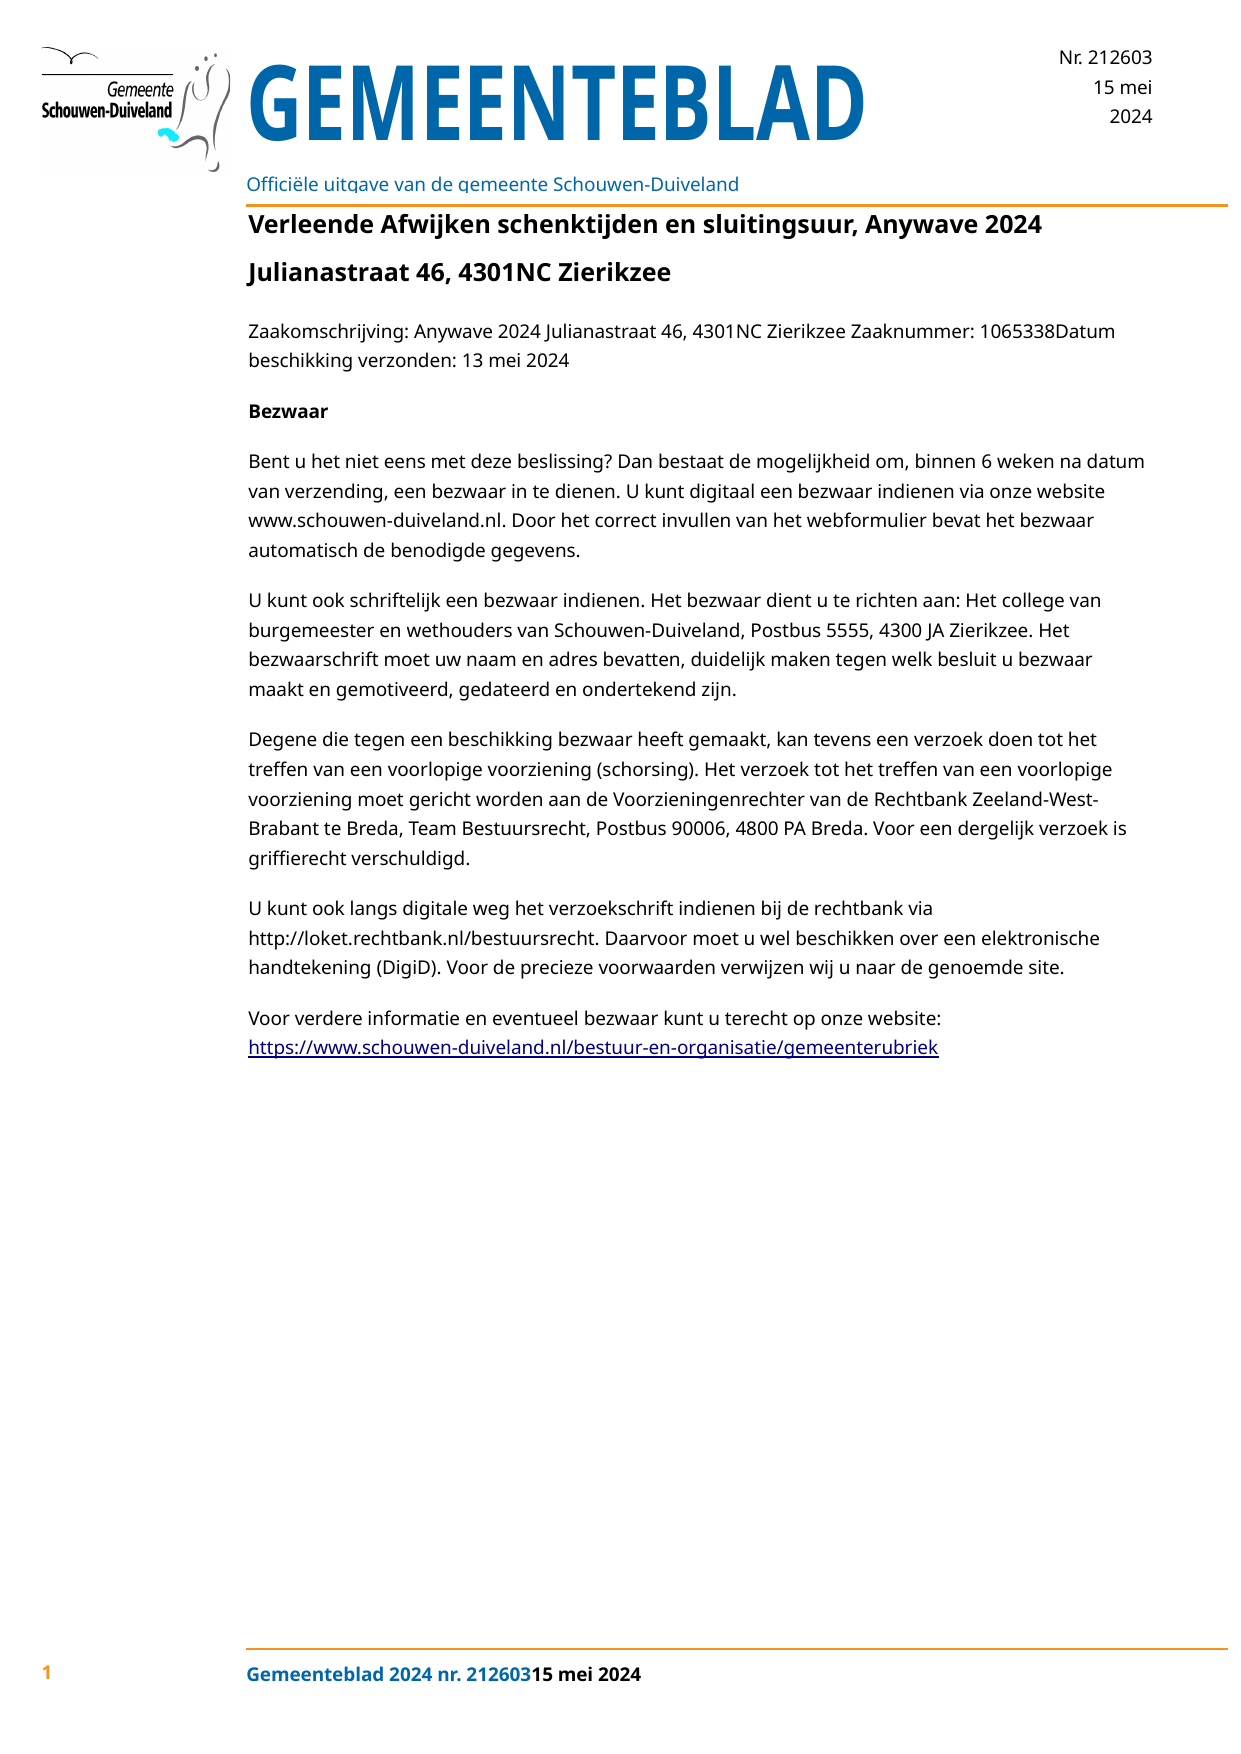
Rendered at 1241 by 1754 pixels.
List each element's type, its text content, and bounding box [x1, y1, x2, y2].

text Verleende Afwijken schenktijden en sluitingsuur, Anywave 2024 Julianastraat 46, 4301NC Zierikzee [248, 207, 1152, 288]
text Degene die tegen een beschikking bezwaar heeft gemaakt, kan tevens een verzoek doen tot het treffen van een voorlopige voorziening (schorsing). Het verzoek tot het treffen van een voorlopige voorziening moet gericht worden aan de Voorzieningenrechter van de Rechtbank Zeeland-West-Brabant te Breda, Team Bestuursrecht, Postbus 90006, 4800 PA Breda. Voor een dergelijk verzoek is griffierecht verschuldigd. [248, 727, 1152, 871]
picture [41, 47, 231, 172]
text Voor verdere informatie en eventueel bezwaar kunt u terecht op onze website: https://www.schouwen-duiveland.nl/bestuur-en-organisatie/gemeenterubriek [248, 1005, 1152, 1060]
text Bent u het niet eens met deze beslissing? Dan bestaat de mogelijkheid om, binnen 6 weken na datum van verzending, een bezwaar in te dienen. U kunt digitaal een bezwaar indienen via onze website www.schouwen-duiveland.nl. Door het correct invullen van het webformulier bevat het bezwaar automatisch de benodigde gegevens. [248, 448, 1152, 563]
text U kunt ook schriftelijk een bezwaar indienen. Het bezwaar dient u te richten aan: Het college van burgemeester en wethouders van Schouwen-Duiveland, Postbus 5555, 4300 JA Zierikzee. Het bezwaarschrift moet uw naam en adres bevatten, duidelijk maken tegen welk besluit u bezwaar maakt en gemotiveerd, gedateerd en ondertekend zijn. [248, 587, 1152, 702]
text U kunt ook langs digitale weg het verzoekschrift indienen bij de rechtbank via http://loket.rechtbank.nl/bestuursrecht. Daarvoor moet u wel beschikken over een elektronische handtekening (DigiD). Voor de precieze voorwaarden verwijzen wij u naar de genoemde site. [248, 895, 1152, 980]
text Bezwaar [248, 398, 1152, 424]
text Zaakomschrijving: Anywave 2024 Julianastraat 46, 4301NC Zierikzee Zaaknummer: 1065338Datum beschikking verzonden: 13 mei 2024 [248, 318, 1152, 373]
